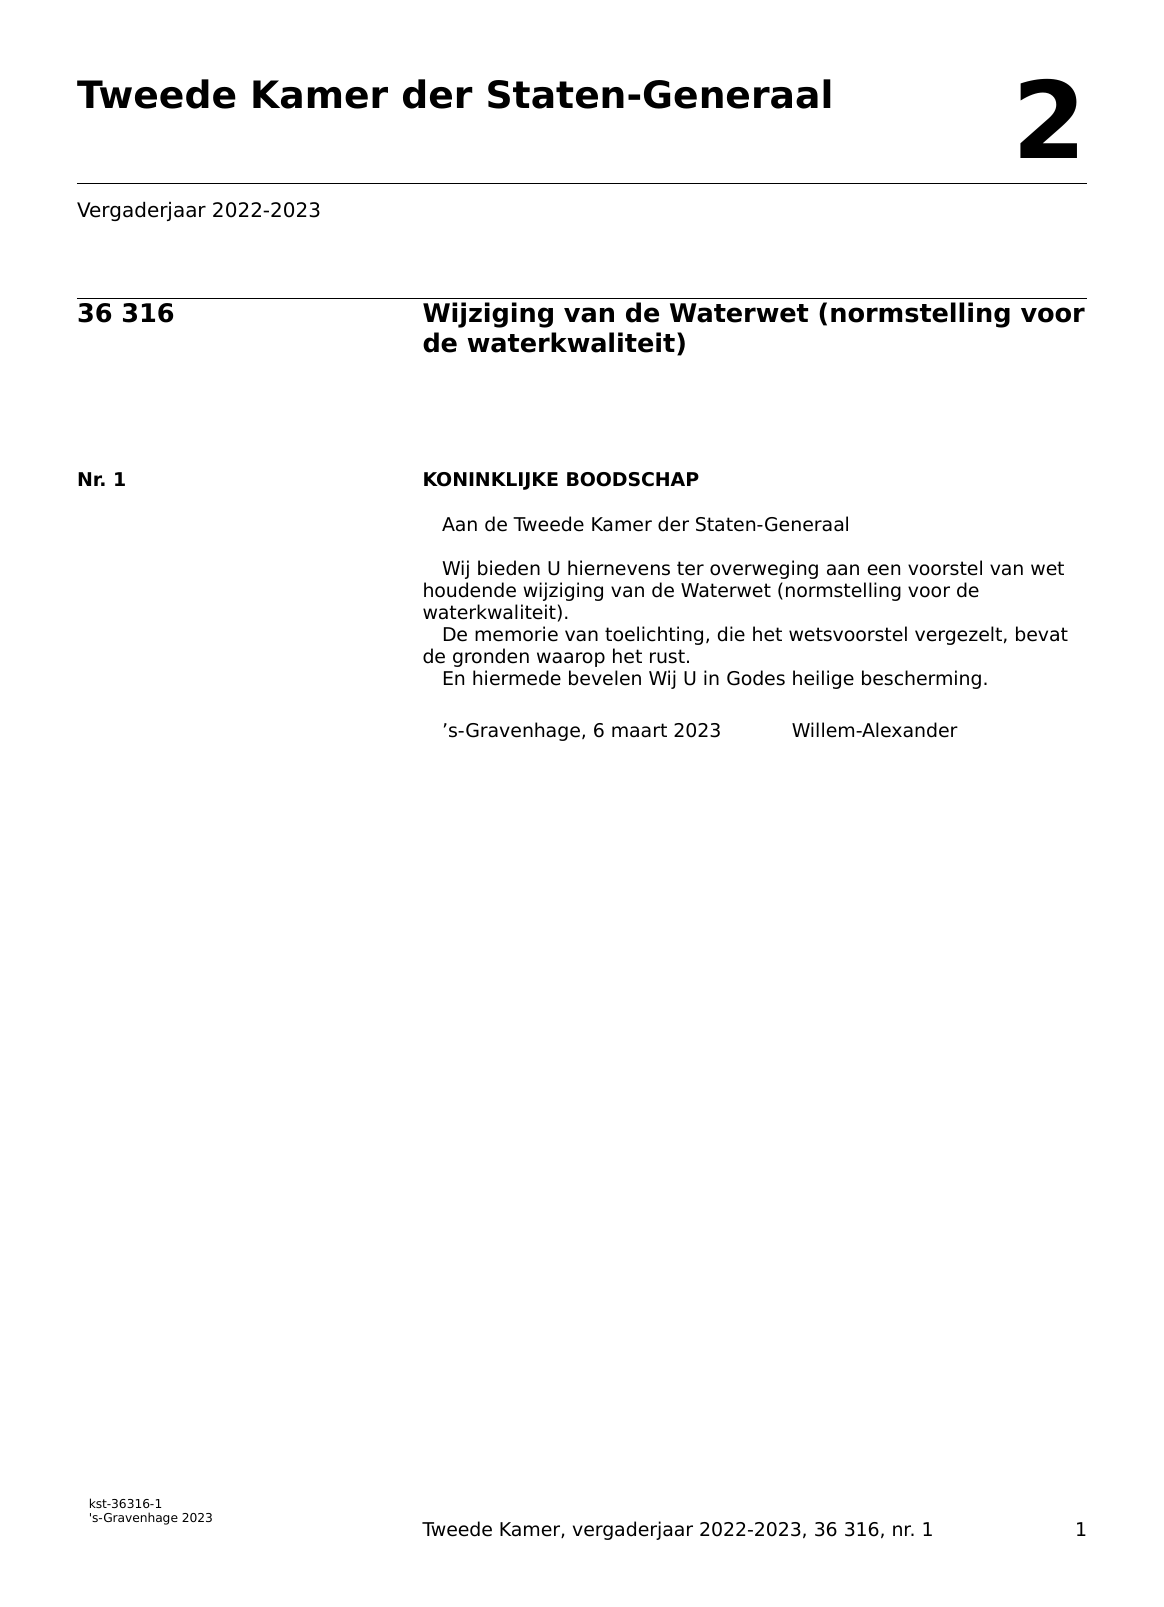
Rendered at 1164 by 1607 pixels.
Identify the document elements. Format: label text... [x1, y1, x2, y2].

subtitle 36 316 Wijziging van de Waterwet (normstelling voor de waterkwaliteit) [77, 299, 1087, 358]
text 's-Gravenhage 2023 [88, 1511, 323, 1525]
table_cell Vergaderjaar 2022-2023 [77, 184, 1087, 298]
text Aan de Tweede Kamer der Staten-Generaal [422, 513, 1087, 536]
table_header 2 [886, 59, 1087, 183]
text Wij bieden U hiernevens ter overweging aan een voorstel van wet houdende wijziging van de Waterwet (normstelling voor de waterkwaliteit). [422, 558, 1087, 624]
text ’s-Gravenhage, 6 maart 2023 Willem-Alexander [422, 719, 1087, 742]
text kst-36316-1 [88, 1497, 323, 1511]
text En hiermede bevelen Wij U in Godes heilige bescherming. [422, 668, 1087, 689]
subtitle Nr. 1 KONINKLIJKE BOODSCHAP [77, 469, 1087, 491]
table_header Tweede Kamer der Staten-Generaal [77, 59, 886, 183]
text De memorie van toelichting, die het wetsvoorstel vergezelt, bevat de gronden waarop het rust. [422, 624, 1087, 668]
